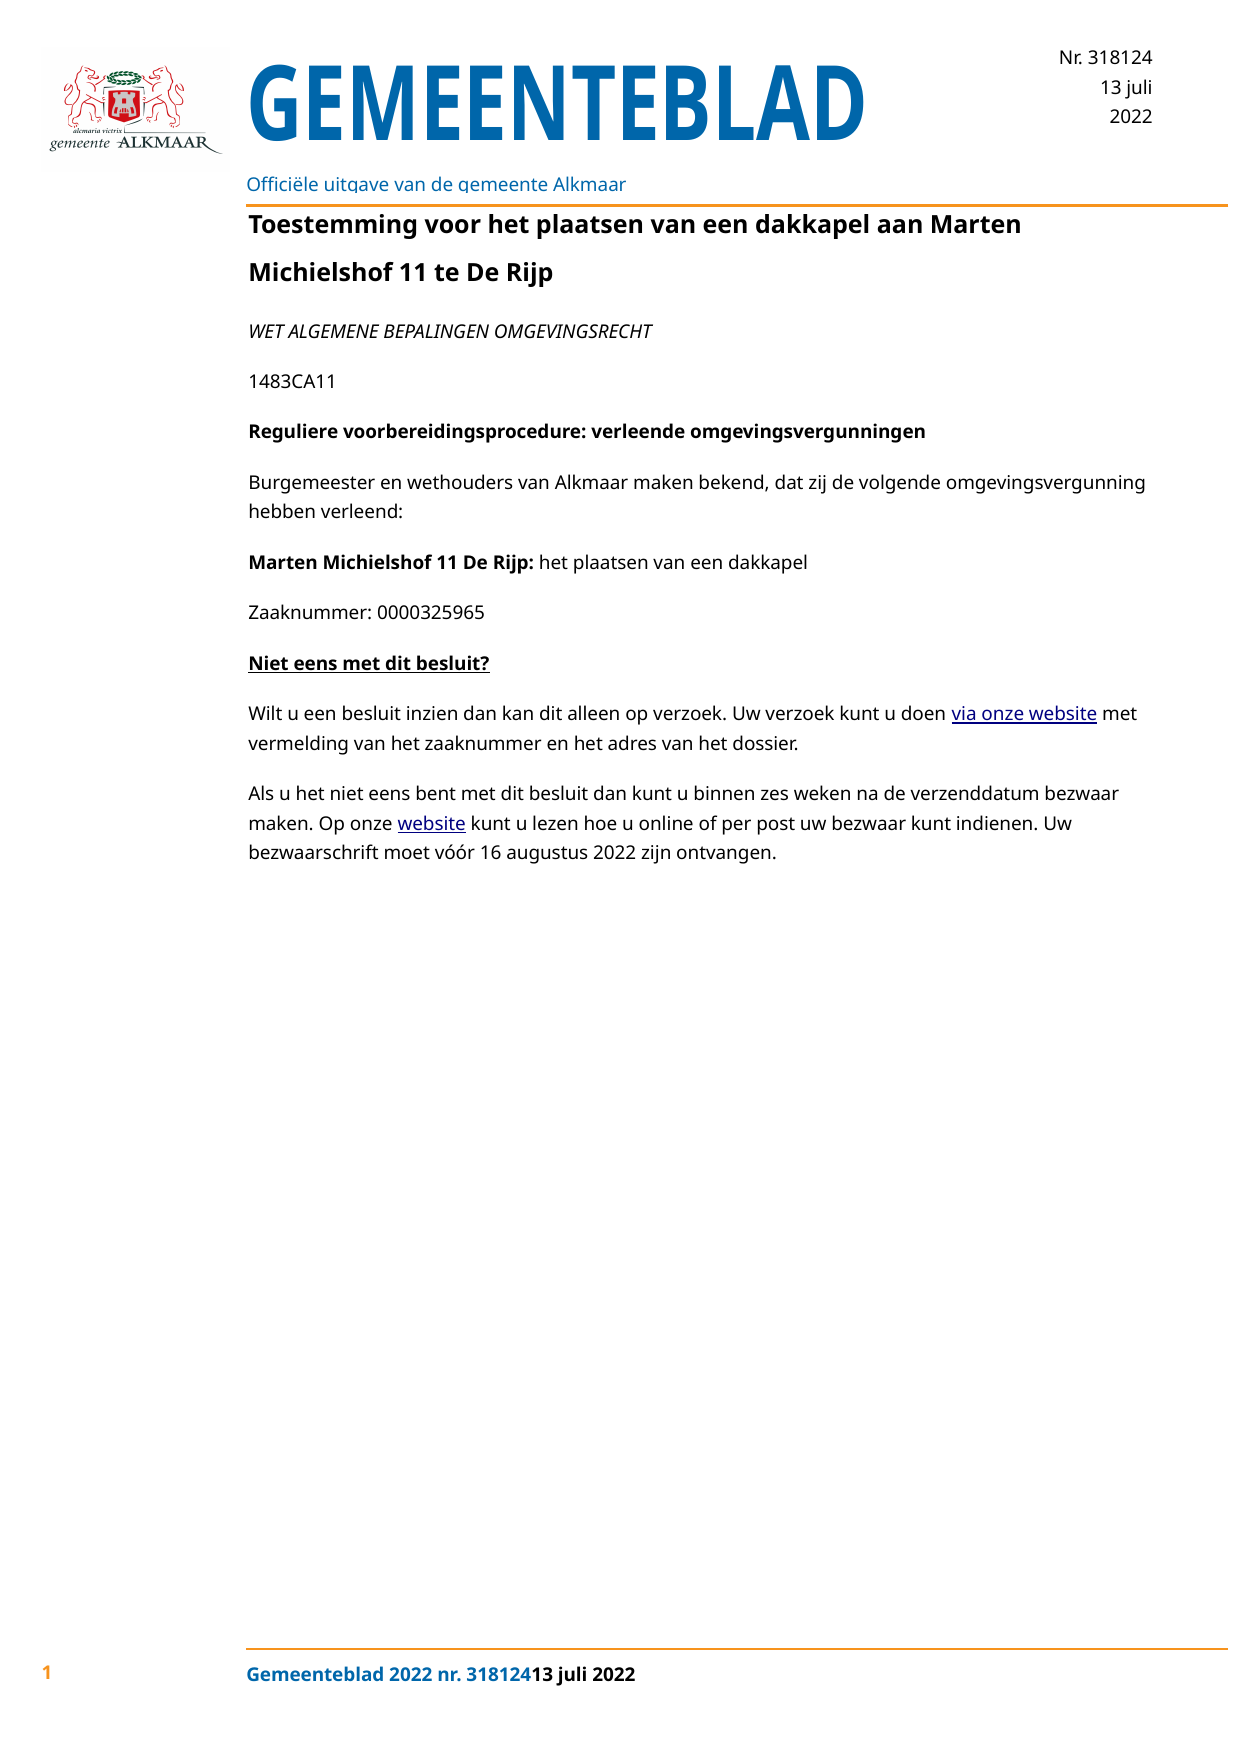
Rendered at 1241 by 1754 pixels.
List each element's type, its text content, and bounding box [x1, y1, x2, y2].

text Zaaknummer: 0000325965 [248, 599, 1152, 625]
text Reguliere voorbereidingsprocedure: verleende omgevingsvergunningen [248, 419, 1152, 444]
text Burgemeester en wethouders van Alkmaar maken bekend, dat zij de volgende omgevingsvergunning hebben verleend: [248, 469, 1152, 524]
picture [41, 47, 231, 172]
text Marten Michielshof 11 De Rijp: het plaatsen van een dakkapel [248, 549, 1152, 575]
text Wilt u een besluit inzien dan kan dit alleen op verzoek. Uw verzoek kunt u doen via onze website met vermelding van het zaaknummer en het adres van het dossier. [248, 700, 1152, 756]
text Als u het niet eens bent met dit besluit dan kunt u binnen zes weken na de verzenddatum bezwaar maken. Op onze website kunt u lezen hoe u online of per post uw bezwaar kunt indienen. Uw bezwaarschrift moet vóór 16 augustus 2022 zijn ontvangen. [248, 780, 1152, 865]
text Toestemming voor het plaatsen van een dakkapel aan Marten Michielshof 11 te De Rijp [248, 207, 1152, 288]
text WET ALGEMENE BEPALINGEN OMGEVINGSRECHT [248, 318, 1152, 344]
text Niet eens met dit besluit? [248, 650, 1152, 676]
text 1483CA11 [248, 368, 1152, 394]
